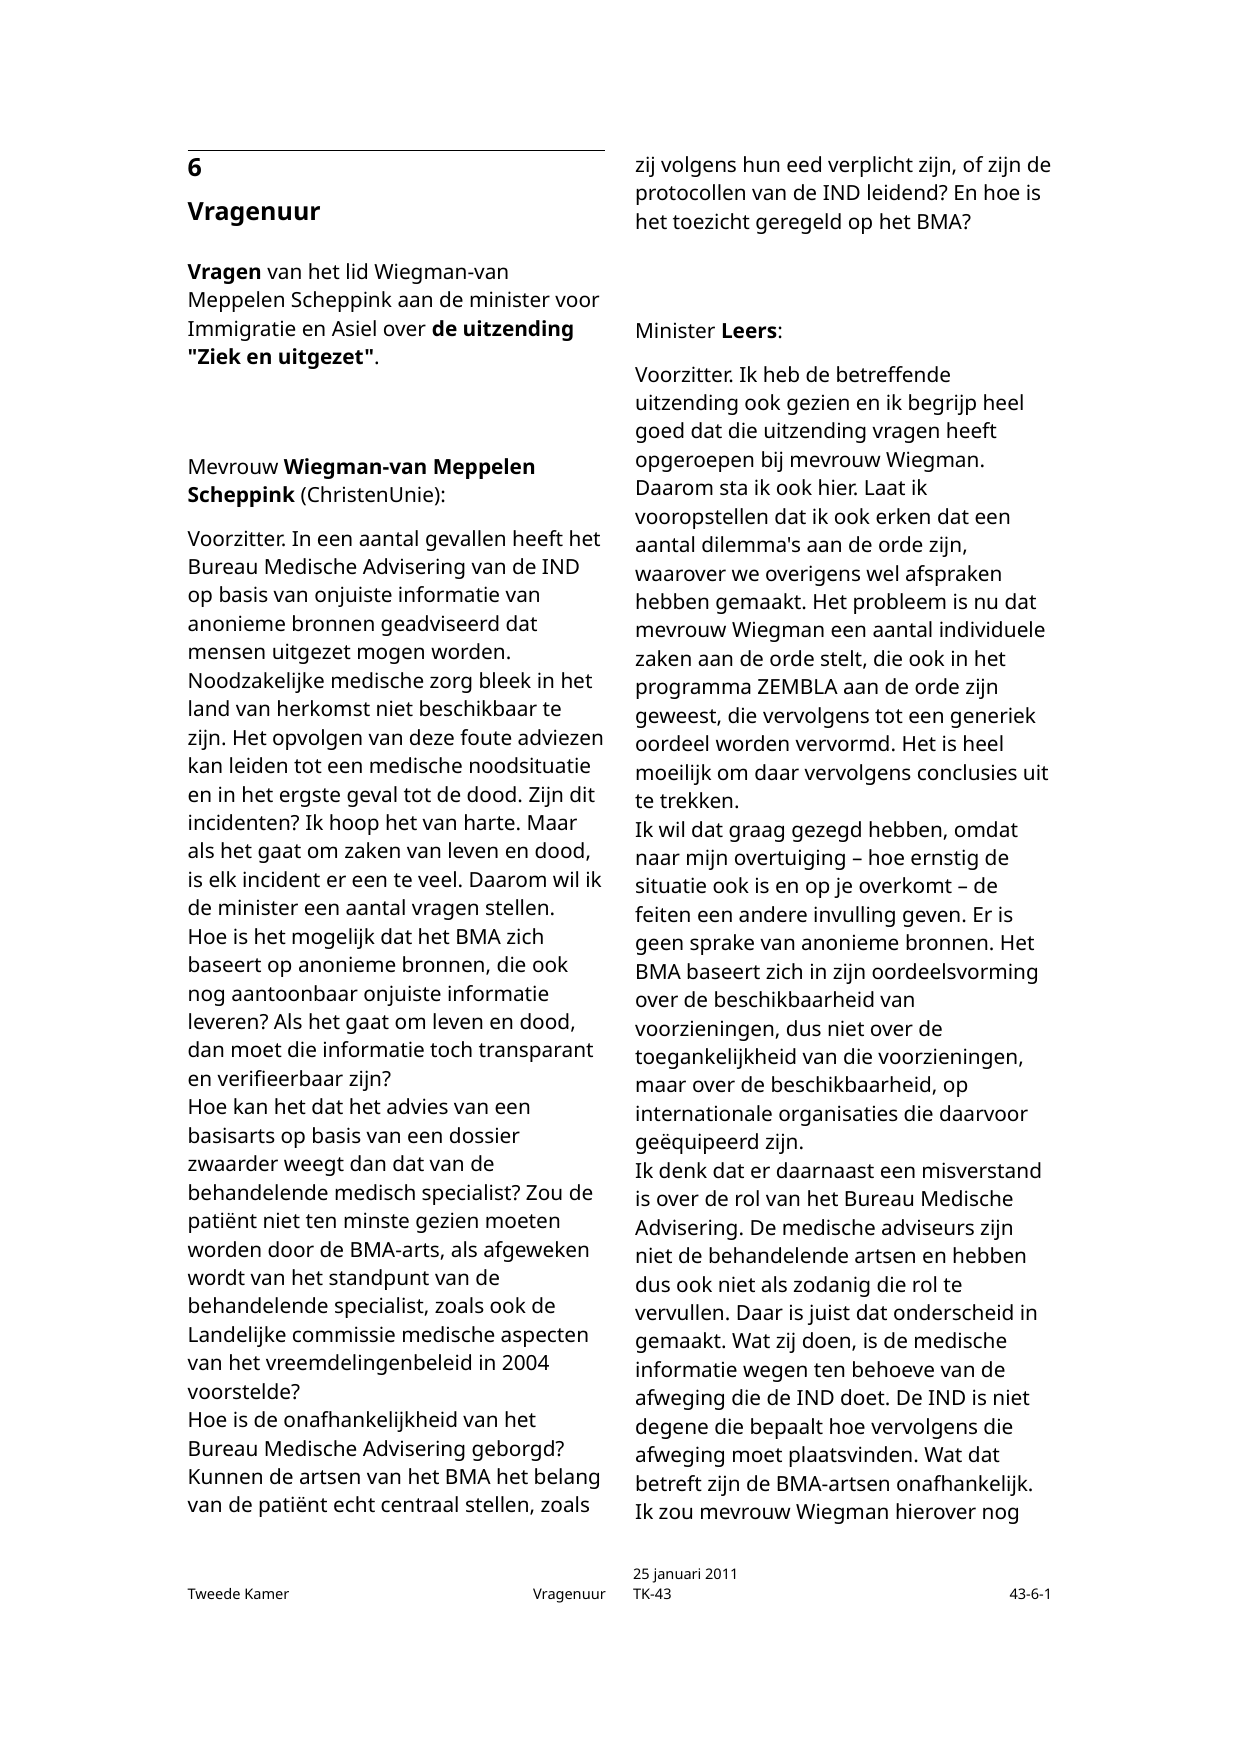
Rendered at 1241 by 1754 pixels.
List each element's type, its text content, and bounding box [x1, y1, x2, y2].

text 6 [187, 151, 605, 184]
text Hoe kan het dat het advies van een basisarts op basis van een dossier zwaarder weegt dan dat van de behandelende medisch specialist? Zou de patiënt niet ten minste gezien moeten worden door de BMA-arts, als afgeweken wordt van het standpunt van de behandelende specialist, zoals ook de Landelijke commissie medische aspecten van het vreemdelingenbeleid in 2004 voorstelde? [187, 1092, 605, 1405]
text Ik denk dat er daarnaast een misverstand is over de rol van het Bureau Medische Advisering. De medische adviseurs zijn niet de behandelende artsen en hebben dus ook niet als zodanig die rol te vervullen. Daar is juist dat onderscheid in gemaakt. Wat zij doen, is de medische informatie wegen ten behoeve van de afweging die de IND doet. De IND is niet degene die bepaalt hoe vervolgens die afweging moet plaatsvinden. Wat dat betreft zijn de BMA-artsen onafhankelijk. [635, 1156, 1053, 1497]
text Minister Leers: [635, 316, 1053, 345]
text  [187, 401, 605, 429]
text zij volgens hun eed verplicht zijn, of zijn de protocollen van de IND leidend? En hoe is het toezicht geregeld op het BMA? [635, 150, 1053, 235]
text Ik zou mevrouw Wiegman hierover nog [635, 1497, 1053, 1526]
text Hoe is het mogelijk dat het BMA zich baseert op anonieme bronnen, die ook nog aantoonbaar onjuiste informatie leveren? Als het gaat om leven en dood, dan moet die informatie toch transparant en verifieerbaar zijn? [187, 922, 605, 1092]
text  [635, 265, 1053, 294]
text Vragen van het lid Wiegman-van Meppelen Scheppink aan de minister voor Immigratie en Asiel over de uitzending "Ziek en uitgezet". [187, 257, 605, 371]
text Ik wil dat graag gezegd hebben, omdat naar mijn overtuiging – hoe ernstig de situatie ook is en op je overkomt – de feiten een andere invulling geven. Er is geen sprake van anonieme bronnen. Het BMA baseert zich in zijn oordeelsvorming over de beschikbaarheid van voorzieningen, dus niet over de toegankelijkheid van die voorzieningen, maar over de beschikbaarheid, op internationale organisaties die daarvoor geëquipeerd zijn. [635, 815, 1053, 1156]
text Mevrouw Wiegman-van Meppelen Scheppink (ChristenUnie): [187, 452, 605, 509]
text Voorzitter. Ik heb de betreffende uitzending ook gezien en ik begrijp heel goed dat die uitzending vragen heeft opgeroepen bij mevrouw Wiegman. Daarom sta ik ook hier. Laat ik vooropstellen dat ik ook erken dat een aantal dilemma's aan de orde zijn, waarover we overigens wel afspraken hebben gemaakt. Het probleem is nu dat mevrouw Wiegman een aantal individuele zaken aan de orde stelt, die ook in het programma ZEMBLA aan de orde zijn geweest, die vervolgens tot een generiek oordeel worden vervormd. Het is heel moeilijk om daar vervolgens conclusies uit te trekken. [635, 360, 1053, 815]
text Voorzitter. In een aantal gevallen heeft het Bureau Medische Advisering van de IND op basis van onjuiste informatie van anonieme bronnen geadviseerd dat mensen uitgezet mogen worden. Noodzakelijke medische zorg bleek in het land van herkomst niet beschikbaar te zijn. Het opvolgen van deze foute adviezen kan leiden tot een medische noodsituatie en in het ergste geval tot de dood. Zijn dit incidenten? Ik hoop het van harte. Maar als het gaat om zaken van leven en dood, is elk incident er een te veel. Daarom wil ik de minister een aantal vragen stellen. [187, 524, 605, 922]
text Vragenuur [187, 193, 605, 227]
text Hoe is de onafhankelijkheid van het Bureau Medische Advisering geborgd? Kunnen de artsen van het BMA het belang van de patiënt echt centraal stellen, zoals [187, 1405, 605, 1519]
